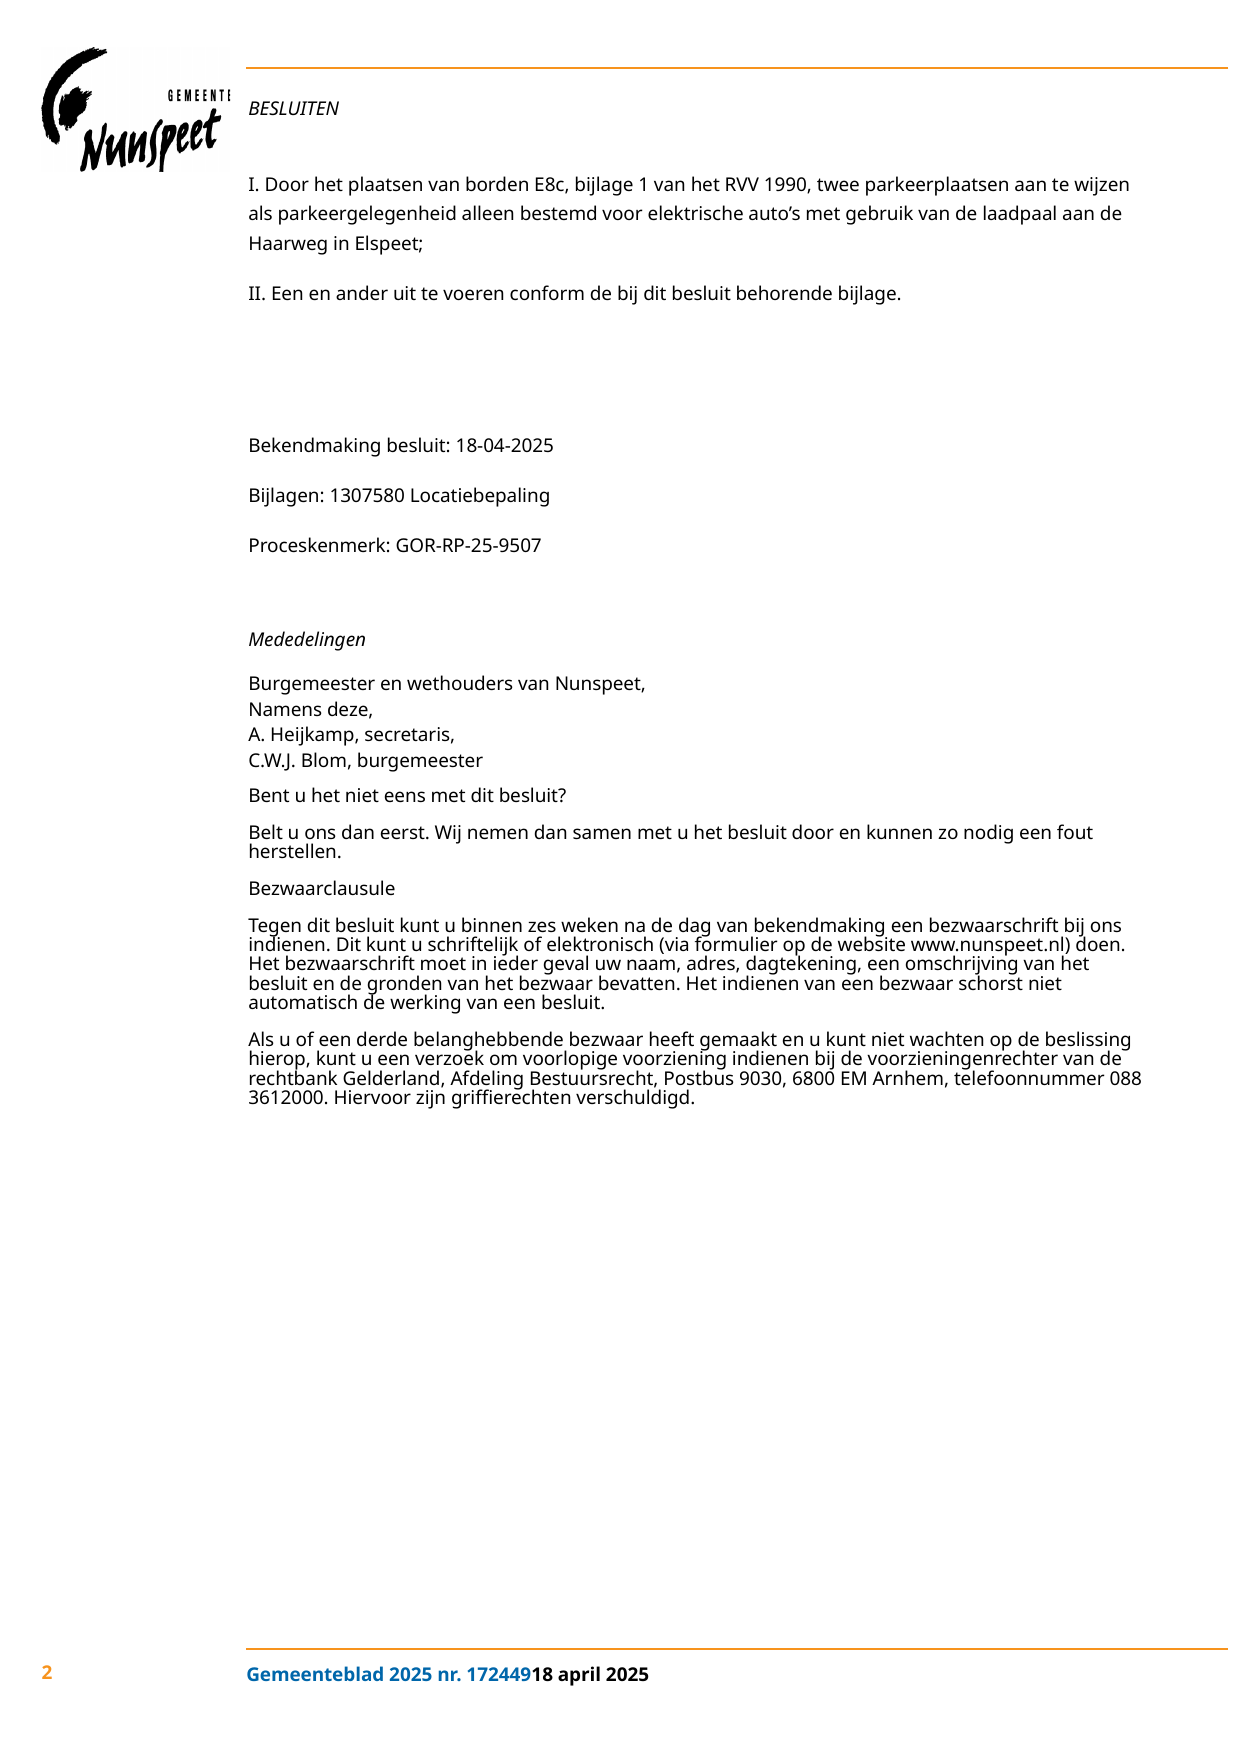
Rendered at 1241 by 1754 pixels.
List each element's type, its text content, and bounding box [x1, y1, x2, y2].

text Bijlagen: 1307580 Locatiebepaling [248, 482, 1152, 508]
text Belt u ons dan eerst. Wij nemen dan samen met u het besluit door en kunnen zo nodig een fout herstellen. [248, 824, 1152, 862]
text A. Heijkamp, secretaris, [248, 722, 1152, 747]
text Burgemeester en wethouders van Nunspeet, [248, 670, 1152, 696]
text BESLUITEN [248, 95, 1152, 121]
text Namens deze, [248, 696, 1152, 722]
text Tegen dit besluit kunt u binnen zes weken na de dag van bekendmaking een bezwaarschrift bij ons indienen. Dit kunt u schriftelijk of elektronisch (via formulier op de website www.nunspeet.nl) doen. Het bezwaarschrift moet in ieder geval uw naam, adres, dagtekening, een omschrijving van het besluit en de gronden van het bezwaar bevatten. Het indienen van een bezwaar schorst niet automatisch de werking van een besluit. [248, 917, 1152, 1013]
text Als u of een derde belanghebbende bezwaar heeft gemaakt en u kunt niet wachten op de beslissing hierop, kunt u een verzoek om voorlopige voorziening indienen bij de voorzieningenrechter van de rechtbank Gelderland, Afdeling Bestuursrecht, Postbus 9030, 6800 EM Arnhem, telefoonnummer 088 3612000. Hiervoor zijn griffierechten verschuldigd. [248, 1031, 1152, 1108]
text Bent u het niet eens met dit besluit? [248, 787, 1152, 806]
text Proceskenmerk: GOR-RP-25-9507 [248, 533, 1152, 558]
picture [41, 47, 231, 172]
text Bekendmaking besluit: 18-04-2025 [248, 432, 1152, 457]
text C.W.J. Blom, burgemeester [248, 747, 1152, 773]
text Bezwaarclausule [248, 880, 1152, 899]
text I. Door het plaatsen van borden E8c, bijlage 1 van het RVV 1990, twee parkeerplaatsen aan te wijzen als parkeergelegenheid alleen bestemd voor elektrische auto’s met gebruik van de laadpaal aan de Haarweg in Elspeet; [248, 171, 1152, 256]
text II. Een en ander uit te voeren conform de bij dit besluit behorende bijlage. [248, 281, 1152, 306]
text Mededelingen [248, 626, 1152, 652]
